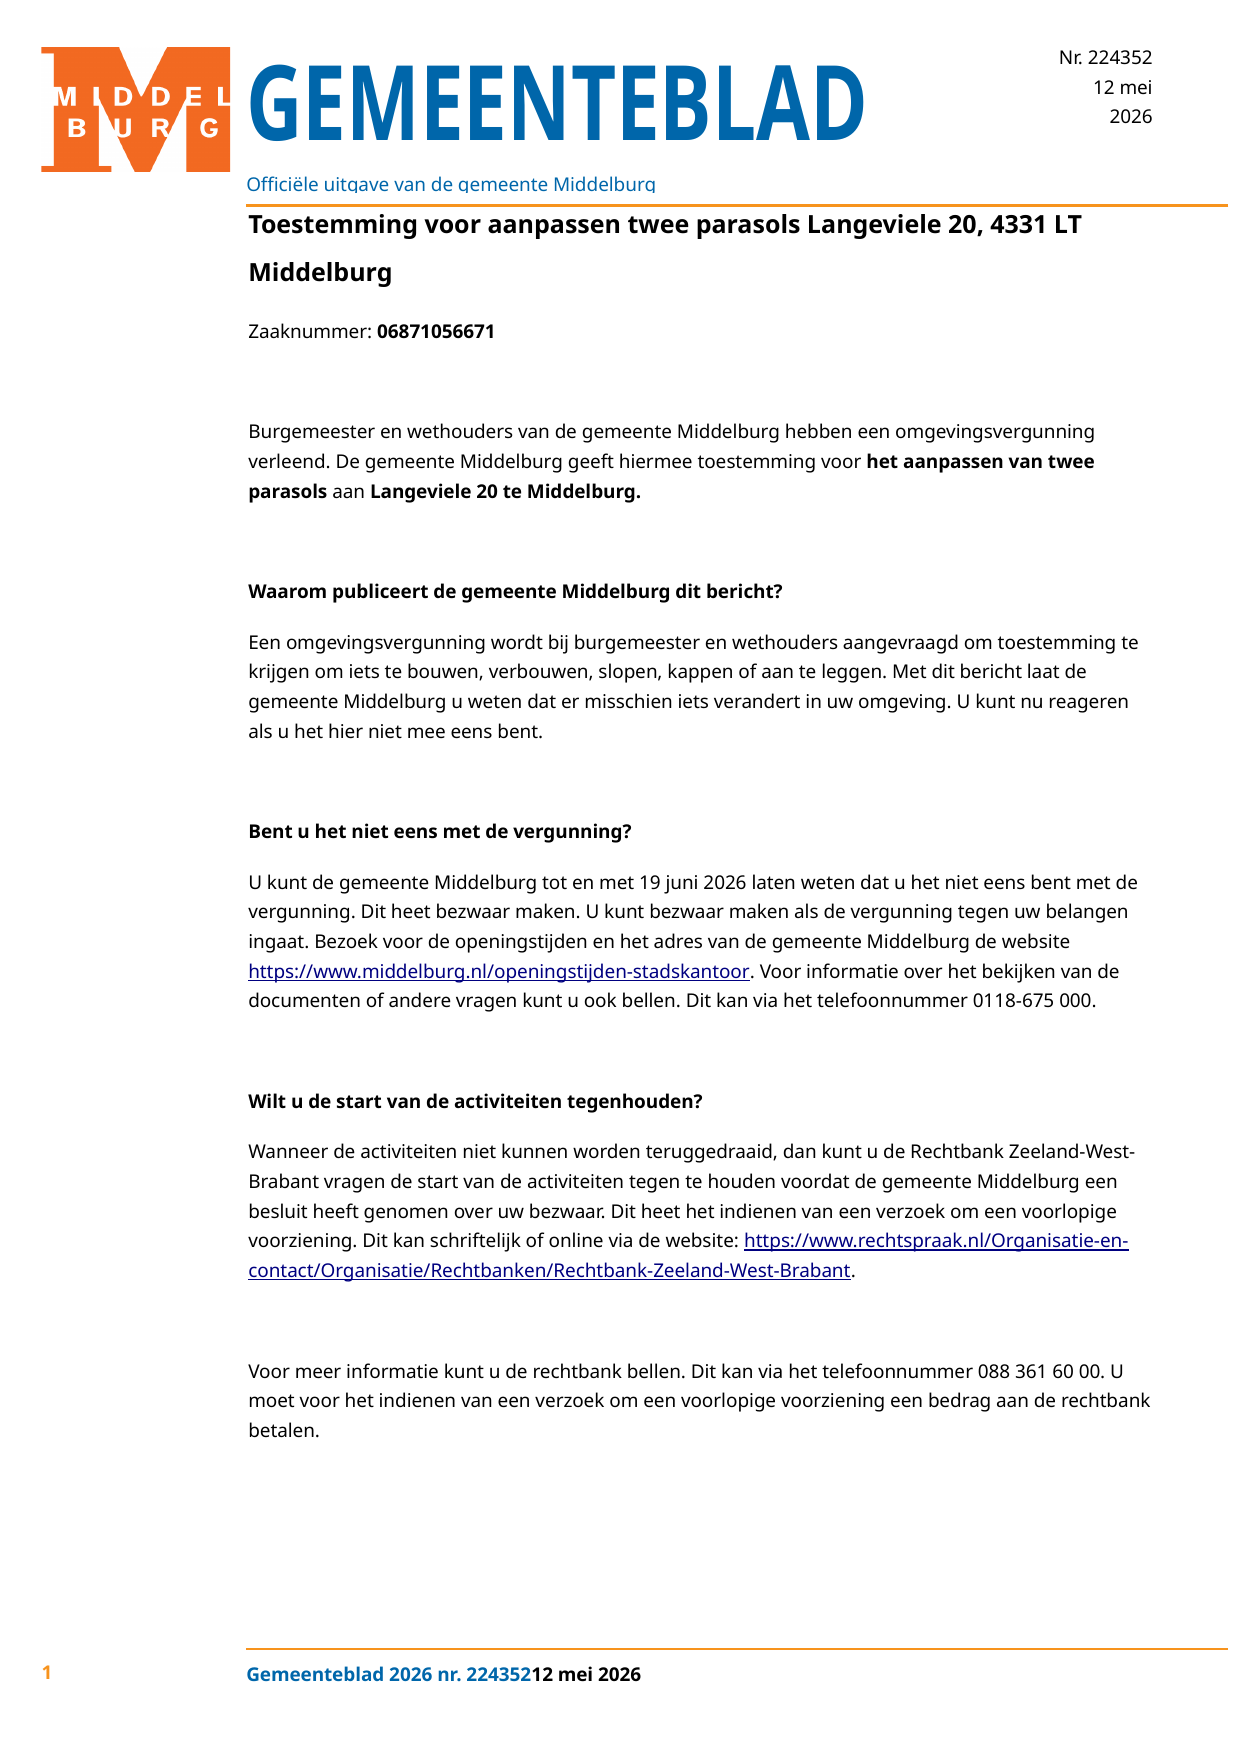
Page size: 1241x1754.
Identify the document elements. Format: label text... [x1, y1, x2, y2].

text Bent u het niet eens met de vergunning? [248, 819, 1152, 844]
picture [41, 47, 231, 172]
text Wanneer de activiteiten niet kunnen worden teruggedraaid, dan kunt u de Rechtbank Zeeland-West-Brabant vragen de start van de activiteiten tegen te houden voordat de gemeente Middelburg een besluit heeft genomen over uw bezwaar. Dit heet het indienen van een verzoek om een voorlopige voorziening. Dit kan schriftelijk of online via de website: https://www.rechtspraak.nl/Organisatie-en-contact/Organisatie/Rechtbanken/Rechtbank-Zeeland-West-Brabant. [248, 1139, 1152, 1283]
text U kunt de gemeente Middelburg tot en met 19 juni 2026 laten weten dat u het niet eens bent met de vergunning. Dit heet bezwaar maken. U kunt bezwaar maken als de vergunning tegen uw belangen ingaat. Bezoek voor de openingstijden en het adres van de gemeente Middelburg de website https://www.middelburg.nl/openingstijden-stadskantoor. Voor informatie over het bekijken van de documenten of andere vragen kunt u ook bellen. Dit kan via het telefoonnummer 0118-675 000. [248, 869, 1152, 1013]
text Toestemming voor aanpassen twee parasols Langeviele 20, 4331 LT Middelburg [248, 207, 1152, 288]
text Waarom publiceert de gemeente Middelburg dit bericht? [248, 579, 1152, 604]
text Een omgevingsvergunning wordt bij burgemeester en wethouders aangevraagd om toestemming te krijgen om iets te bouwen, verbouwen, slopen, kappen of aan te leggen. Met dit bericht laat de gemeente Middelburg u weten dat er misschien iets verandert in uw omgeving. U kunt nu reageren als u het hier niet mee eens bent. [248, 629, 1152, 744]
text Wilt u de start van de activiteiten tegenhouden? [248, 1088, 1152, 1114]
text Voor meer informatie kunt u de rechtbank bellen. Dit kan via het telefoonnummer 088 361 60 00. U moet voor het indienen van een verzoek om een voorlopige voorziening een bedrag aan de rechtbank betalen. [248, 1358, 1152, 1443]
text Zaaknummer: 06871056671 [248, 318, 1152, 344]
text Burgemeester en wethouders van de gemeente Middelburg hebben een omgevingsvergunning verleend. De gemeente Middelburg geeft hiermee toestemming voor het aanpassen van twee parasols aan Langeviele 20 te Middelburg. [248, 419, 1152, 504]
